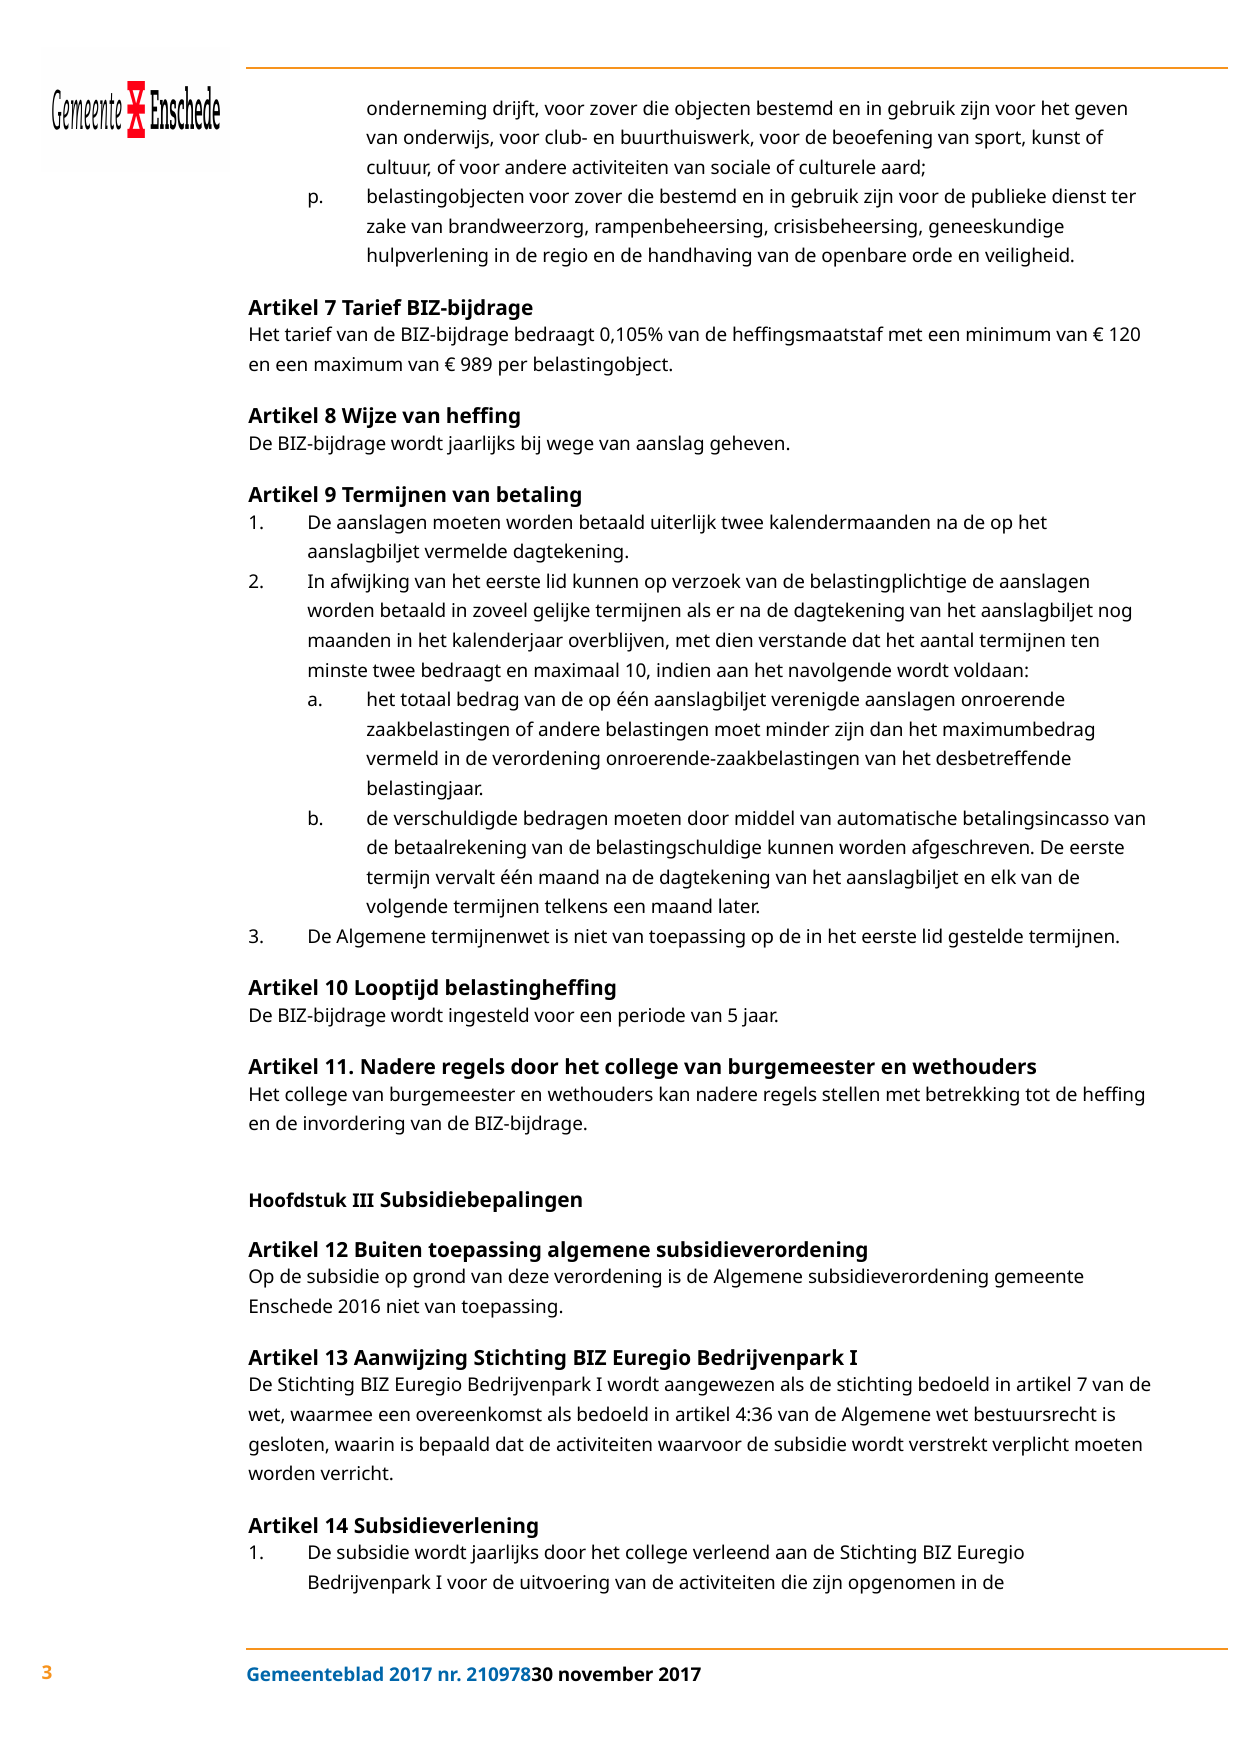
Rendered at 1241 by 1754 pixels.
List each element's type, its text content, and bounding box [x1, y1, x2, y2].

text Artikel 11. Nadere regels door het college van burgemeester en wethouders [248, 1052, 1152, 1081]
list het totaal bedrag van de op één aanslagbiljet verenigde aanslagen onroerende zaakbelastingen of andere belastingen moet minder zijn dan het maximumbedrag vermeld in de verordening onroerende-zaakbelastingen van het desbetreffende belastingjaar. [307, 686, 1152, 801]
text Artikel 7 Tarief BIZ-bijdrage [248, 293, 1152, 322]
text Artikel 8 Wijze van heffing [248, 402, 1152, 430]
text De Stichting BIZ Euregio Bedrijvenpark I wordt aangewezen als de stichting bedoeld in artikel 7 van de wet, waarmee een overeenkomst als bedoeld in artikel 4:36 van de Algemene wet bestuursrecht is gesloten, waarin is bepaald dat de activiteiten waarvoor de subsidie wordt verstrekt verplicht moeten worden verricht. [248, 1372, 1152, 1486]
text Artikel 10 Looptijd belastingheffing [248, 973, 1152, 1002]
picture [41, 47, 231, 172]
text De BIZ-bijdrage wordt ingesteld voor een periode van 5 jaar. [248, 1002, 1152, 1028]
list onderneming drijft, voor zover die objecten bestemd en in gebruik zijn voor het geven van onderwijs, voor club- en buurthuiswerk, voor de beoefening van sport, kunst of cultuur, of voor andere activiteiten van sociale of culturele aard; [307, 95, 1152, 180]
text Artikel 14 Subsidieverlening [248, 1511, 1152, 1539]
list De subsidie wordt jaarlijks door het college verleend aan de Stichting BIZ Euregio Bedrijvenpark I voor de uitvoering van de activiteiten die zijn opgenomen in de [248, 1539, 1152, 1594]
list In afwijking van het eerste lid kunnen op verzoek van de belastingplichtige de aanslagen worden betaald in zoveel gelijke termijnen als er na de dagtekening van het aanslagbiljet nog maanden in het kalenderjaar overblijven, met dien verstande dat het aantal termijnen ten minste twee bedraagt en maximaal 10, indien aan het navolgende wordt voldaan: [248, 568, 1152, 682]
text Artikel 9 Termijnen van betaling [248, 480, 1152, 509]
list de verschuldigde bedragen moeten door middel van automatische betalingsincasso van de betaalrekening van de belastingschuldige kunnen worden afgeschreven. De eerste termijn vervalt één maand na de dagtekening van het aanslagbiljet en elk van de volgende termijnen telkens een maand later. [307, 805, 1152, 919]
list De Algemene termijnenwet is niet van toepassing op de in het eerste lid gestelde termijnen. [248, 923, 1152, 949]
text Artikel 13 Aanwijzing Stichting BIZ Euregio Bedrijvenpark I [248, 1343, 1152, 1372]
text Het tarief van de BIZ-bijdrage bedraagt 0,105% van de heffingsmaatstaf met een minimum van € 120 en een maximum van € 989 per belastingobject. [248, 322, 1152, 377]
list De aanslagen moeten worden betaald uiterlijk twee kalendermaanden na de op het aanslagbiljet vermelde dagtekening. [248, 509, 1152, 564]
text Hoofdstuk III Subsidiebepalingen [248, 1186, 1152, 1214]
text De BIZ-bijdrage wordt jaarlijks bij wege van aanslag geheven. [248, 430, 1152, 456]
list belastingobjecten voor zover die bestemd en in gebruik zijn voor de publieke dienst ter zake van brandweerzorg, rampenbeheersing, crisisbeheersing, geneeskundige hulpverlening in de regio en de handhaving van de openbare orde en veiligheid. [307, 183, 1152, 268]
text Op de subsidie op grond van deze verordening is de Algemene subsidieverordening gemeente Enschede 2016 niet van toepassing. [248, 1263, 1152, 1318]
text Het college van burgemeester en wethouders kan nadere regels stellen met betrekking tot de heffing en de invordering van de BIZ-bijdrage. [248, 1081, 1152, 1136]
text Artikel 12 Buiten toepassing algemene subsidieverordening [248, 1235, 1152, 1263]
